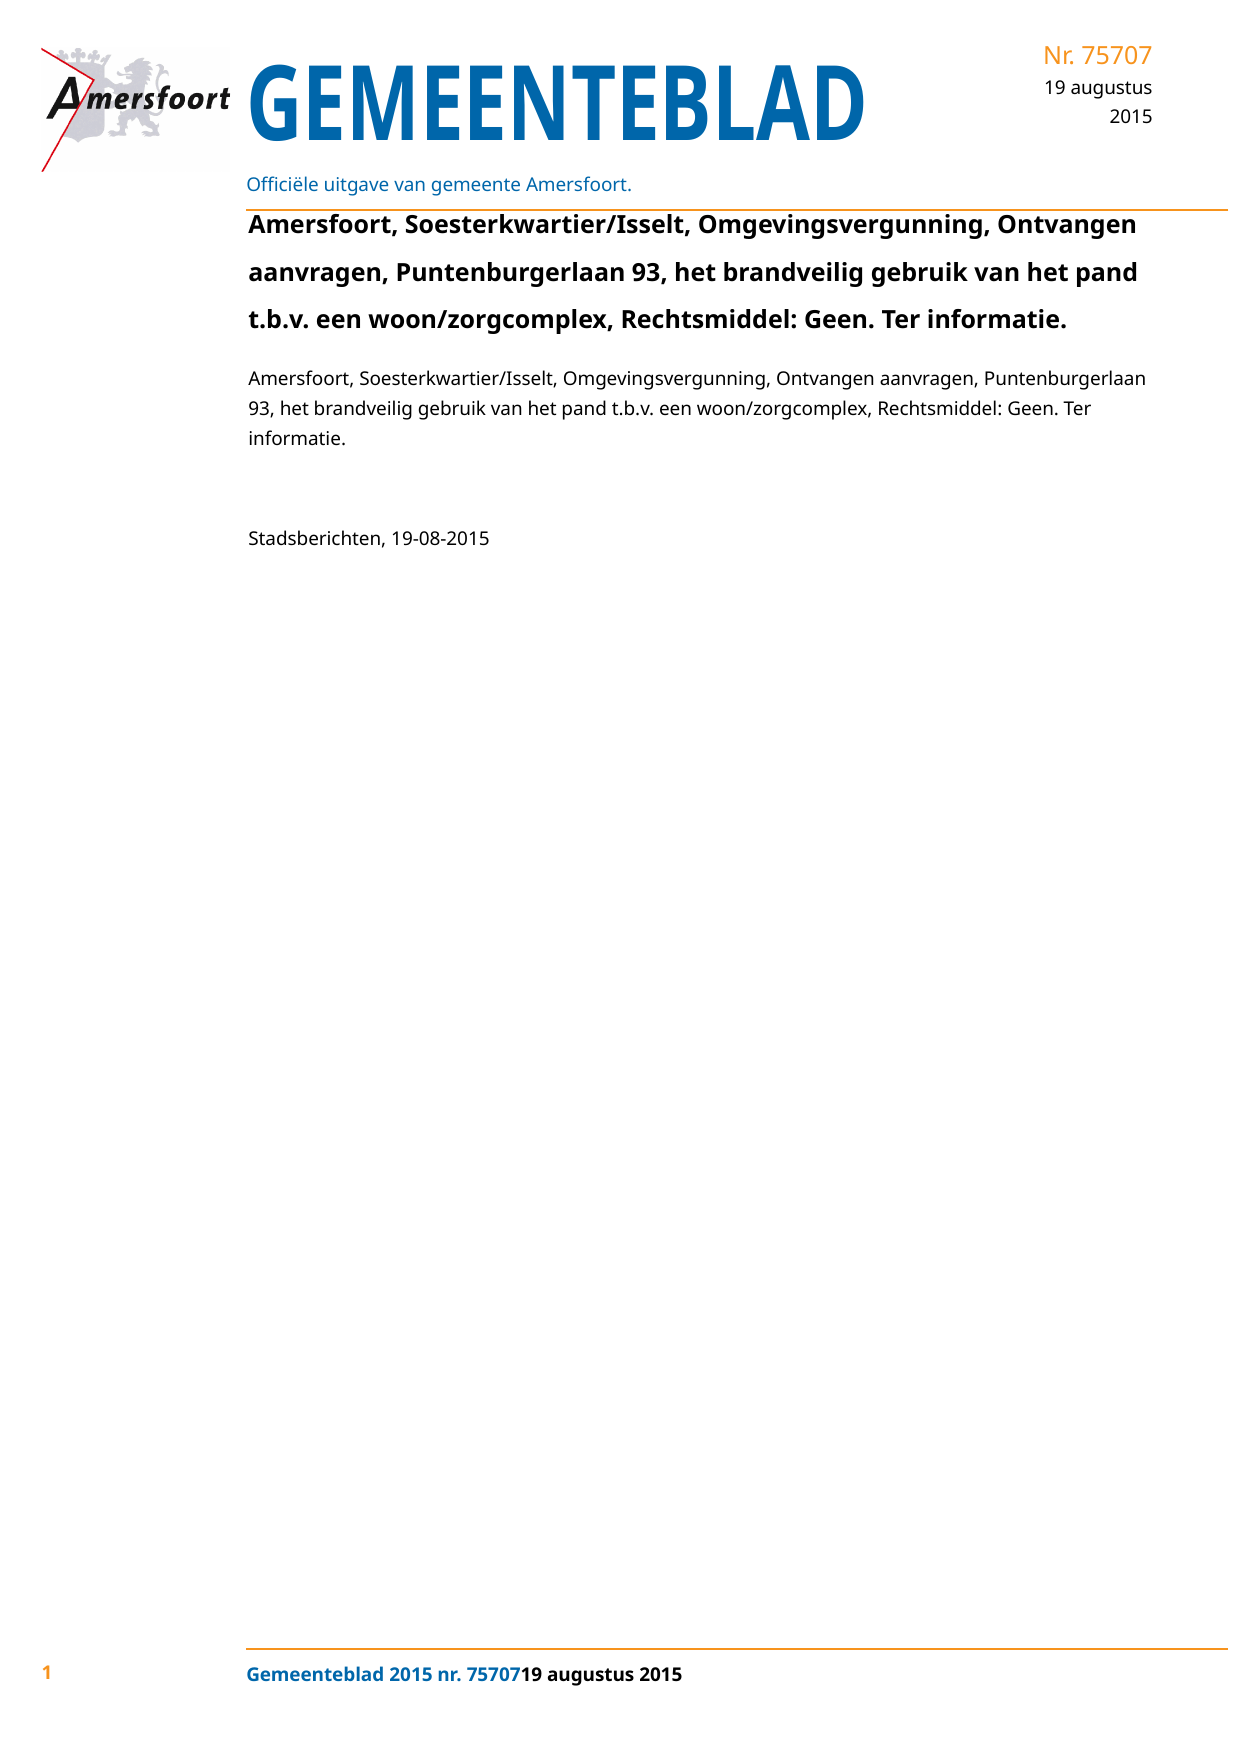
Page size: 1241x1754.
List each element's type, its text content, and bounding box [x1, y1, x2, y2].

text Stadsberichten, 19-08-2015 [248, 526, 1152, 551]
text Amersfoort, Soesterkwartier/Isselt, Omgevingsvergunning, Ontvangen aanvragen, Puntenburgerlaan 93, het brandveilig gebruik van het pand t.b.v. een woon/zorgcomplex, Rechtsmiddel: Geen. Ter informatie. [248, 211, 1152, 336]
picture [41, 47, 231, 172]
text Amersfoort, Soesterkwartier/Isselt, Omgevingsvergunning, Ontvangen aanvragen, Puntenburgerlaan 93, het brandveilig gebruik van het pand t.b.v. een woon/zorgcomplex, Rechtsmiddel: Geen. Ter informatie. [248, 366, 1152, 450]
